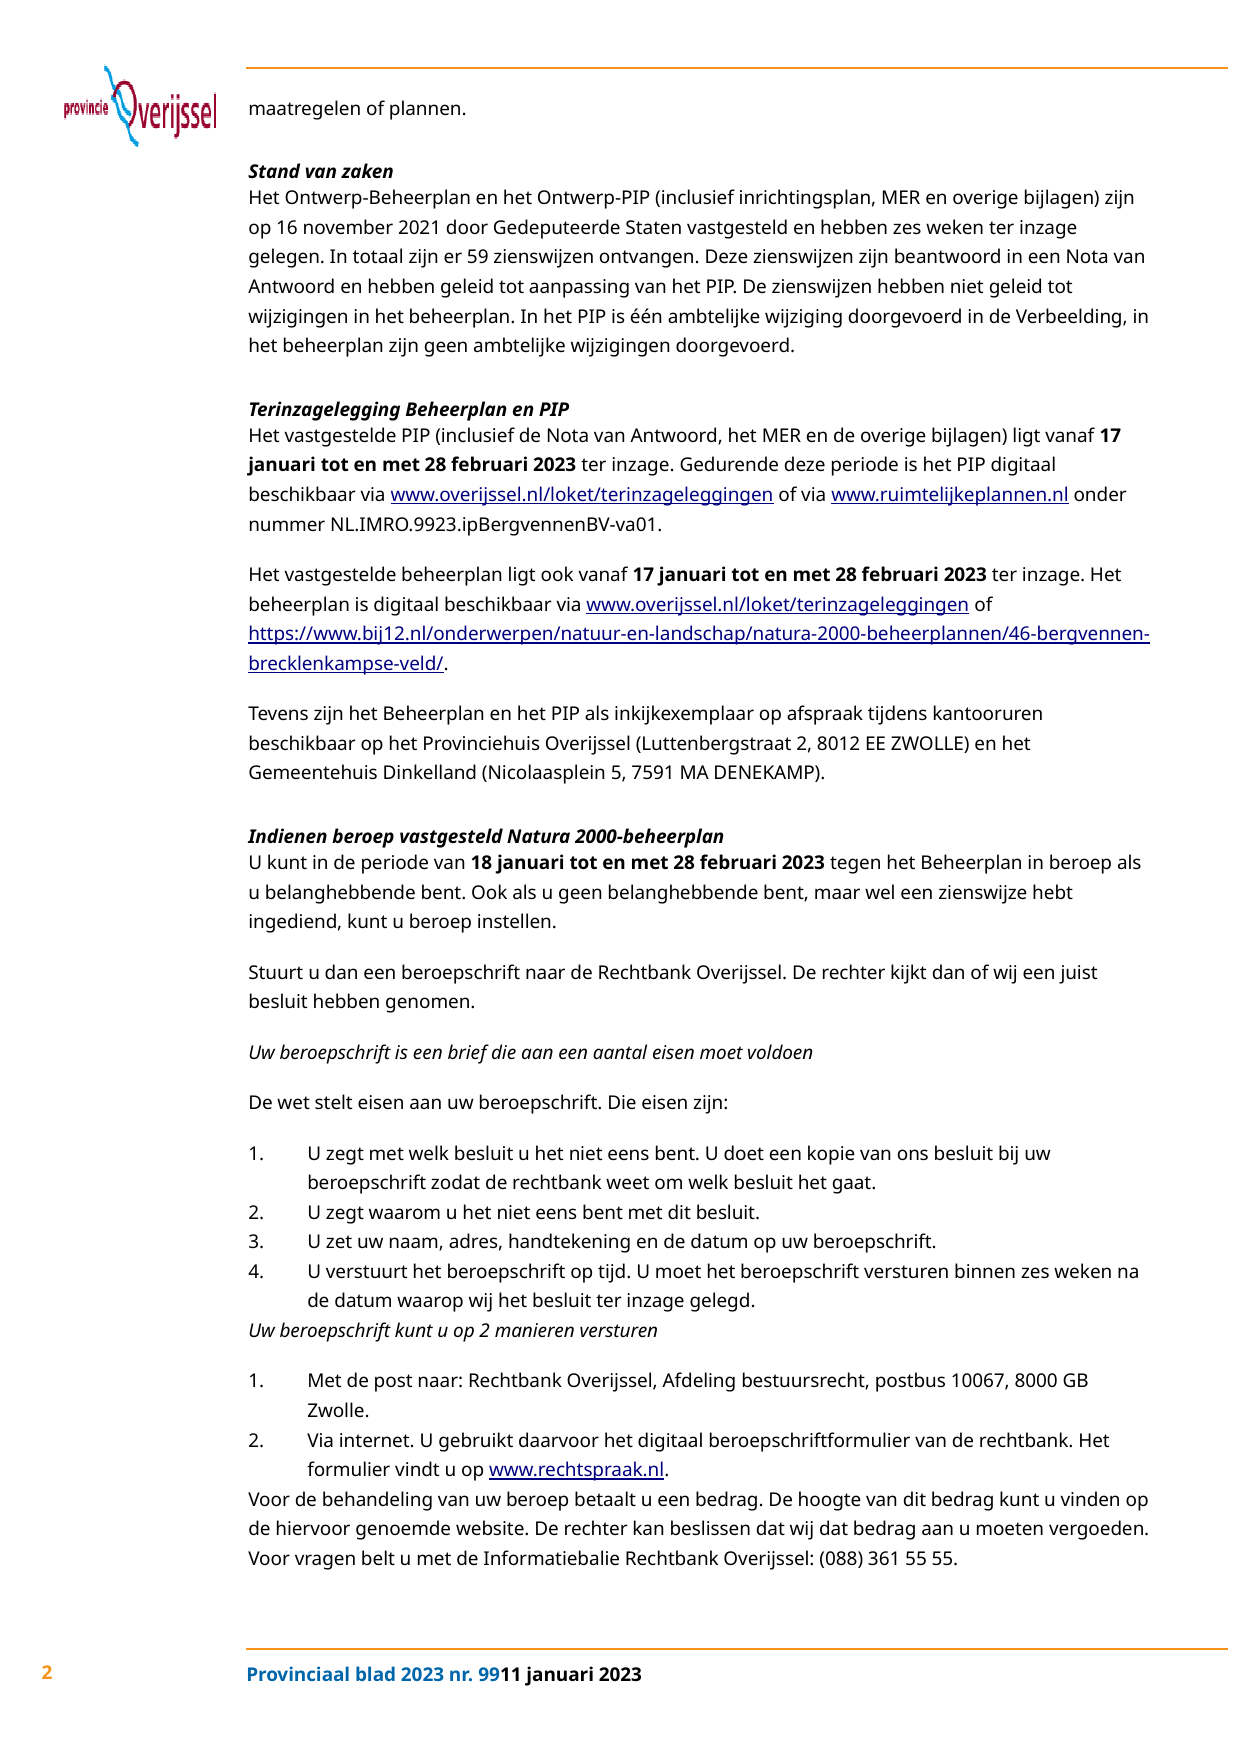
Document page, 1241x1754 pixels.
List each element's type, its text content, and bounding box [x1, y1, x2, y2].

text Stand van zaken [248, 159, 1152, 184]
text Voor de behandeling van uw beroep betaalt u een bedrag. De hoogte van dit bedrag kunt u vinden op de hiervoor genoemde website. De rechter kan beslissen dat wij dat bedrag aan u moeten vergoeden. Voor vragen belt u met de Informatiebalie Rechtbank Overijssel: (088) 361 55 55. [248, 1486, 1152, 1571]
text De wet stelt eisen aan uw beroepschrift. Die eisen zijn: [248, 1089, 1152, 1115]
text Het Ontwerp-Beheerplan en het Ontwerp-PIP (inclusief inrichtingsplan, MER en overige bijlagen) zijn op 16 november 2021 door Gedeputeerde Staten vastgesteld en hebben zes weken ter inzage gelegen. In totaal zijn er 59 zienswijzen ontvangen. Deze zienswijzen zijn beantwoord in een Nota van Antwoord en hebben geleid tot aanpassing van het PIP. De zienswijzen hebben niet geleid tot wijzigingen in het beheerplan. In het PIP is één ambtelijke wijziging doorgevoerd in de Verbeelding, in het beheerplan zijn geen ambtelijke wijzigingen doorgevoerd. [248, 184, 1152, 358]
list Met de post naar: Rechtbank Overijssel, Afdeling bestuursrecht, postbus 10067, 8000 GB Zwolle. [248, 1368, 1152, 1423]
list Via internet. U gebruikt daarvoor het digitaal beroepschriftformulier van de rechtbank. Het formulier vindt u op www.rechtspraak.nl. [248, 1427, 1152, 1482]
list U zegt met welk besluit u het niet eens bent. U doet een kopie van ons besluit bij uw beroepschrift zodat de rechtbank weet om welk besluit het gaat. [248, 1140, 1152, 1195]
text Indienen beroep vastgesteld Natura 2000-beheerplan [248, 823, 1152, 849]
list U verstuurt het beroepschrift op tijd. U moet het beroepschrift versturen binnen zes weken na de datum waarop wij het besluit ter inzage gelegd. [248, 1258, 1152, 1313]
text Stuurt u dan een beroepschrift naar de Rechtbank Overijssel. De rechter kijkt dan of wij een juist besluit hebben genomen. [248, 959, 1152, 1014]
text maatregelen of plannen. [248, 95, 1152, 121]
text Uw beroepschrift is een brief die aan een aantal eisen moet voldoen [248, 1039, 1152, 1064]
text Het vastgestelde beheerplan ligt ook vanaf 17 januari tot en met 28 februari 2023 ter inzage. Het beheerplan is digitaal beschikbaar via www.overijssel.nl/loket/terinzageleggingen of https://www.bij12.nl/onderwerpen/natuur-en-landschap/natura-2000-beheerplannen/46-bergvennen-brecklenkampse-veld/. [248, 561, 1152, 676]
list U zegt waarom u het niet eens bent met dit besluit. [248, 1199, 1152, 1224]
text U kunt in de periode van 18 januari tot en met 28 februari 2023 tegen het Beheerplan in beroep als u belanghebbende bent. Ook als u geen belanghebbende bent, maar wel een zienswijze hebt ingediend, kunt u beroep instellen. [248, 849, 1152, 934]
text Terinzagelegging Beheerplan en PIP [248, 396, 1152, 422]
text Tevens zijn het Beheerplan en het PIP als inkijkexemplaar op afspraak tijdens kantooruren beschikbaar op het Provinciehuis Overijssel (Luttenbergstraat 2, 8012 EE ZWOLLE) en het Gemeentehuis Dinkelland (Nicolaasplein 5, 7591 MA DENEKAMP). [248, 700, 1152, 785]
text Het vastgestelde PIP (inclusief de Nota van Antwoord, het MER en de overige bijlagen) ligt vanaf 17 januari tot en met 28 februari 2023 ter inzage. Gedurende deze periode is het PIP digitaal beschikbaar via www.overijssel.nl/loket/terinzageleggingen of via www.ruimtelijkeplannen.nl onder nummer NL.IMRO.9923.ipBergvennenBV-va01. [248, 422, 1152, 537]
picture [41, 47, 231, 172]
list U zet uw naam, adres, handtekening en de datum op uw beroepschrift. [248, 1228, 1152, 1254]
text Uw beroepschrift kunt u op 2 manieren versturen [248, 1317, 1152, 1343]
